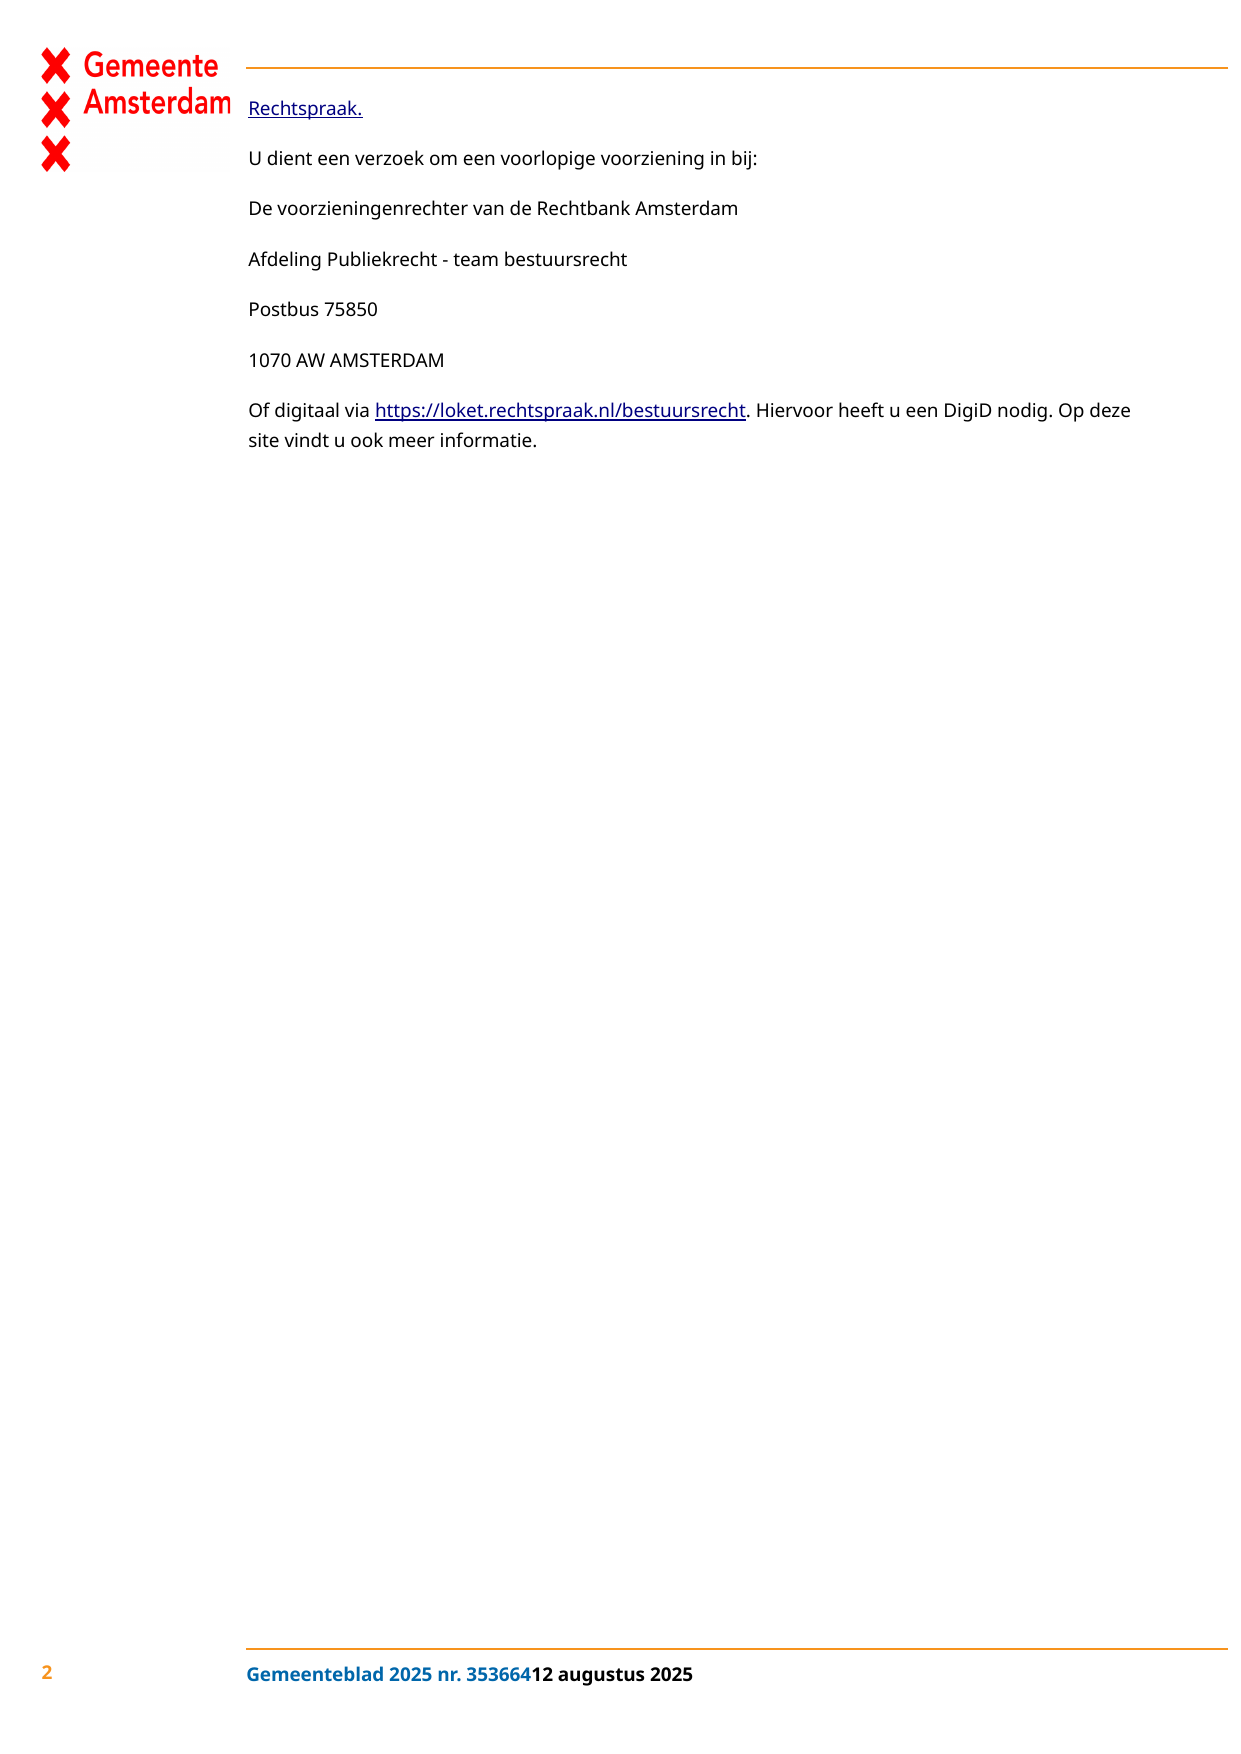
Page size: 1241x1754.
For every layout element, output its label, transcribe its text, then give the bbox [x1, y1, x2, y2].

text Of digitaal via https://loket.rechtspraak.nl/bestuursrecht. Hiervoor heeft u een DigiD nodig. Op deze site vindt u ook meer informatie. [248, 397, 1152, 453]
text De voorzieningenrechter van de Rechtbank Amsterdam [248, 196, 1152, 221]
text Postbus 75850 [248, 296, 1152, 322]
text U dient een verzoek om een voorlopige voorziening in bij: [248, 145, 1152, 171]
picture [41, 47, 231, 172]
text Afdeling Publiekrecht - team bestuursrecht [248, 246, 1152, 272]
text 1070 AW AMSTERDAM [248, 347, 1152, 373]
text Rechtspraak. [248, 95, 1152, 121]
